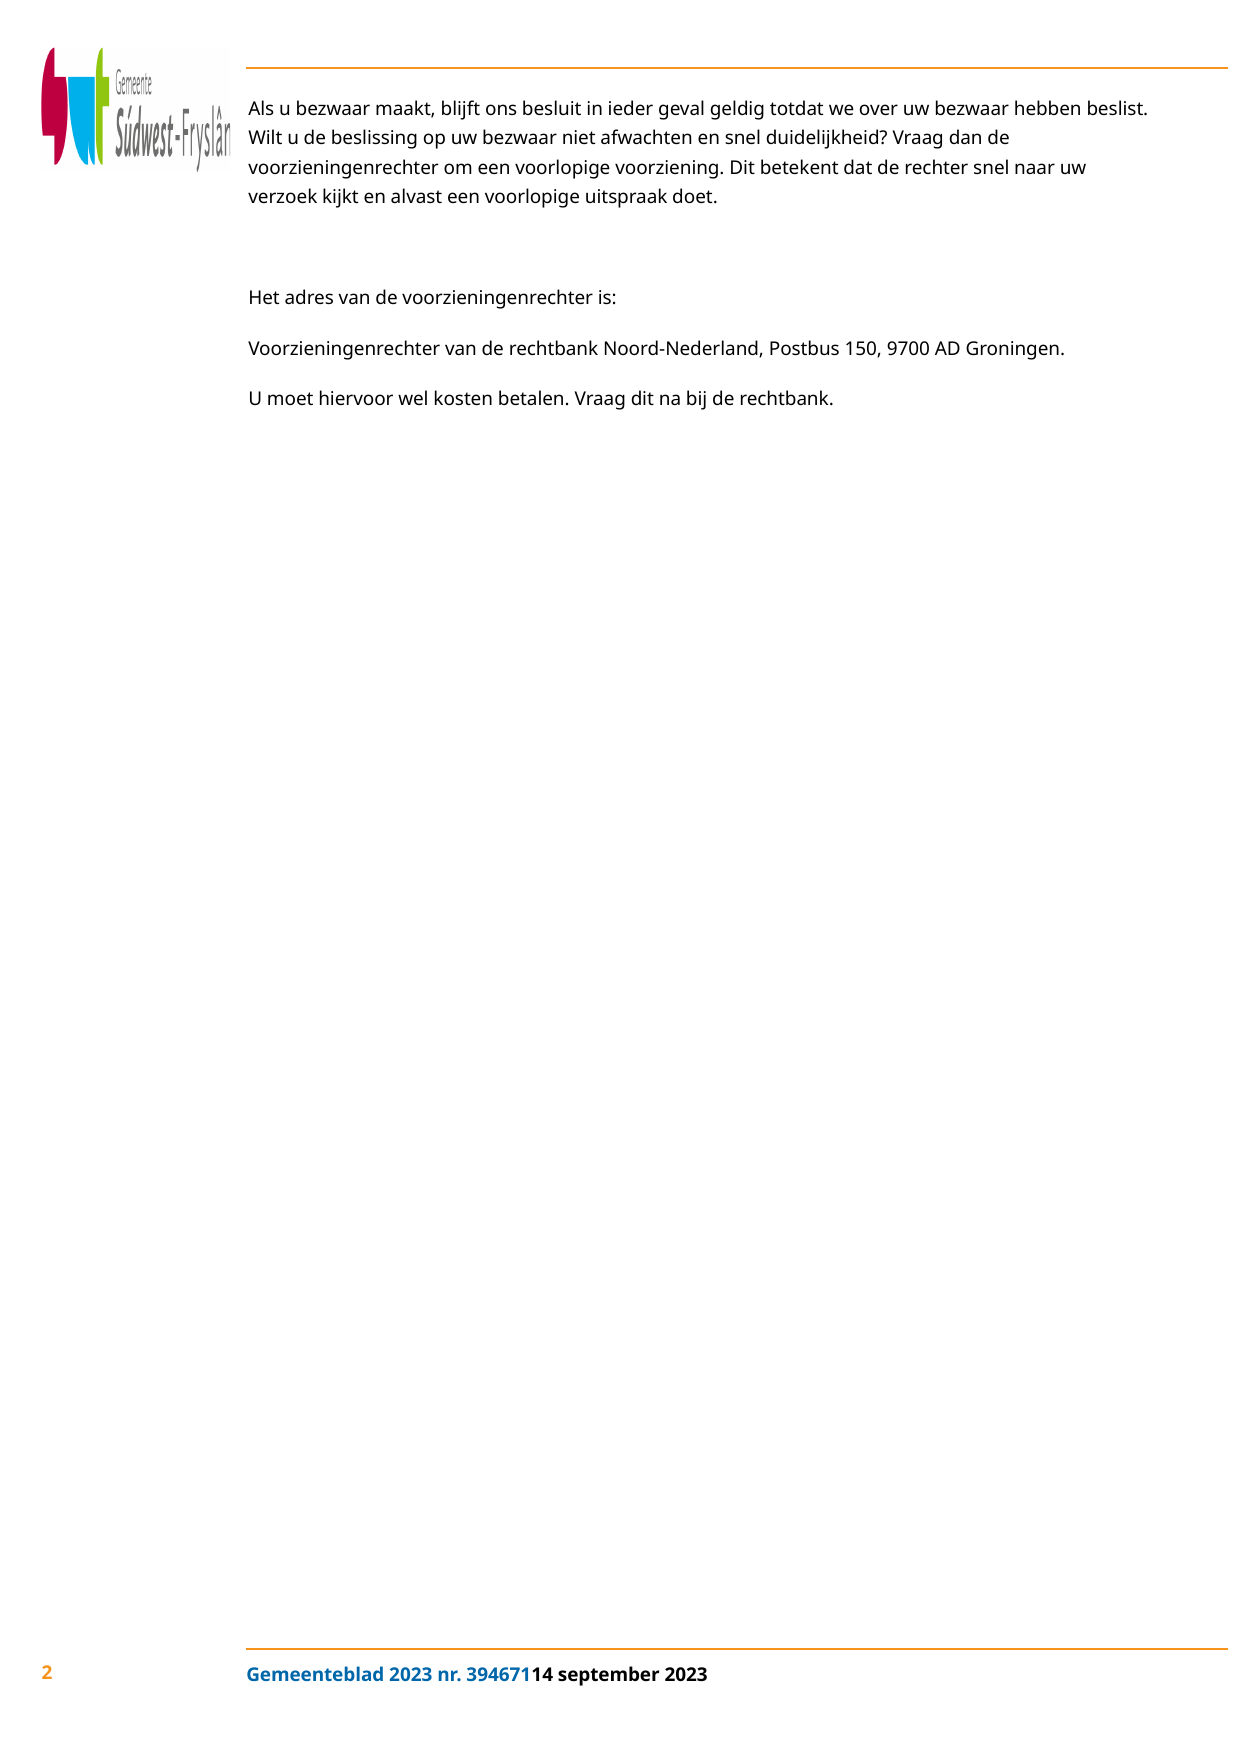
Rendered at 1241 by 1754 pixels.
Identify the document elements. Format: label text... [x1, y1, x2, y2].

text U moet hiervoor wel kosten betalen. Vraag dit na bij de rechtbank. [248, 385, 1152, 411]
text Voorzieningenrechter van de rechtbank Noord-Nederland, Postbus 150, 9700 AD Groningen. [248, 335, 1152, 361]
text Het adres van de voorzieningenrechter is: [248, 284, 1152, 310]
picture [41, 47, 231, 172]
text Als u bezwaar maakt, blijft ons besluit in ieder geval geldig totdat we over uw bezwaar hebben beslist. Wilt u de beslissing op uw bezwaar niet afwachten en snel duidelijkheid? Vraag dan de voorzieningenrechter om een voorlopige voorziening. Dit betekent dat de rechter snel naar uw verzoek kijkt en alvast een voorlopige uitspraak doet. [248, 95, 1152, 209]
